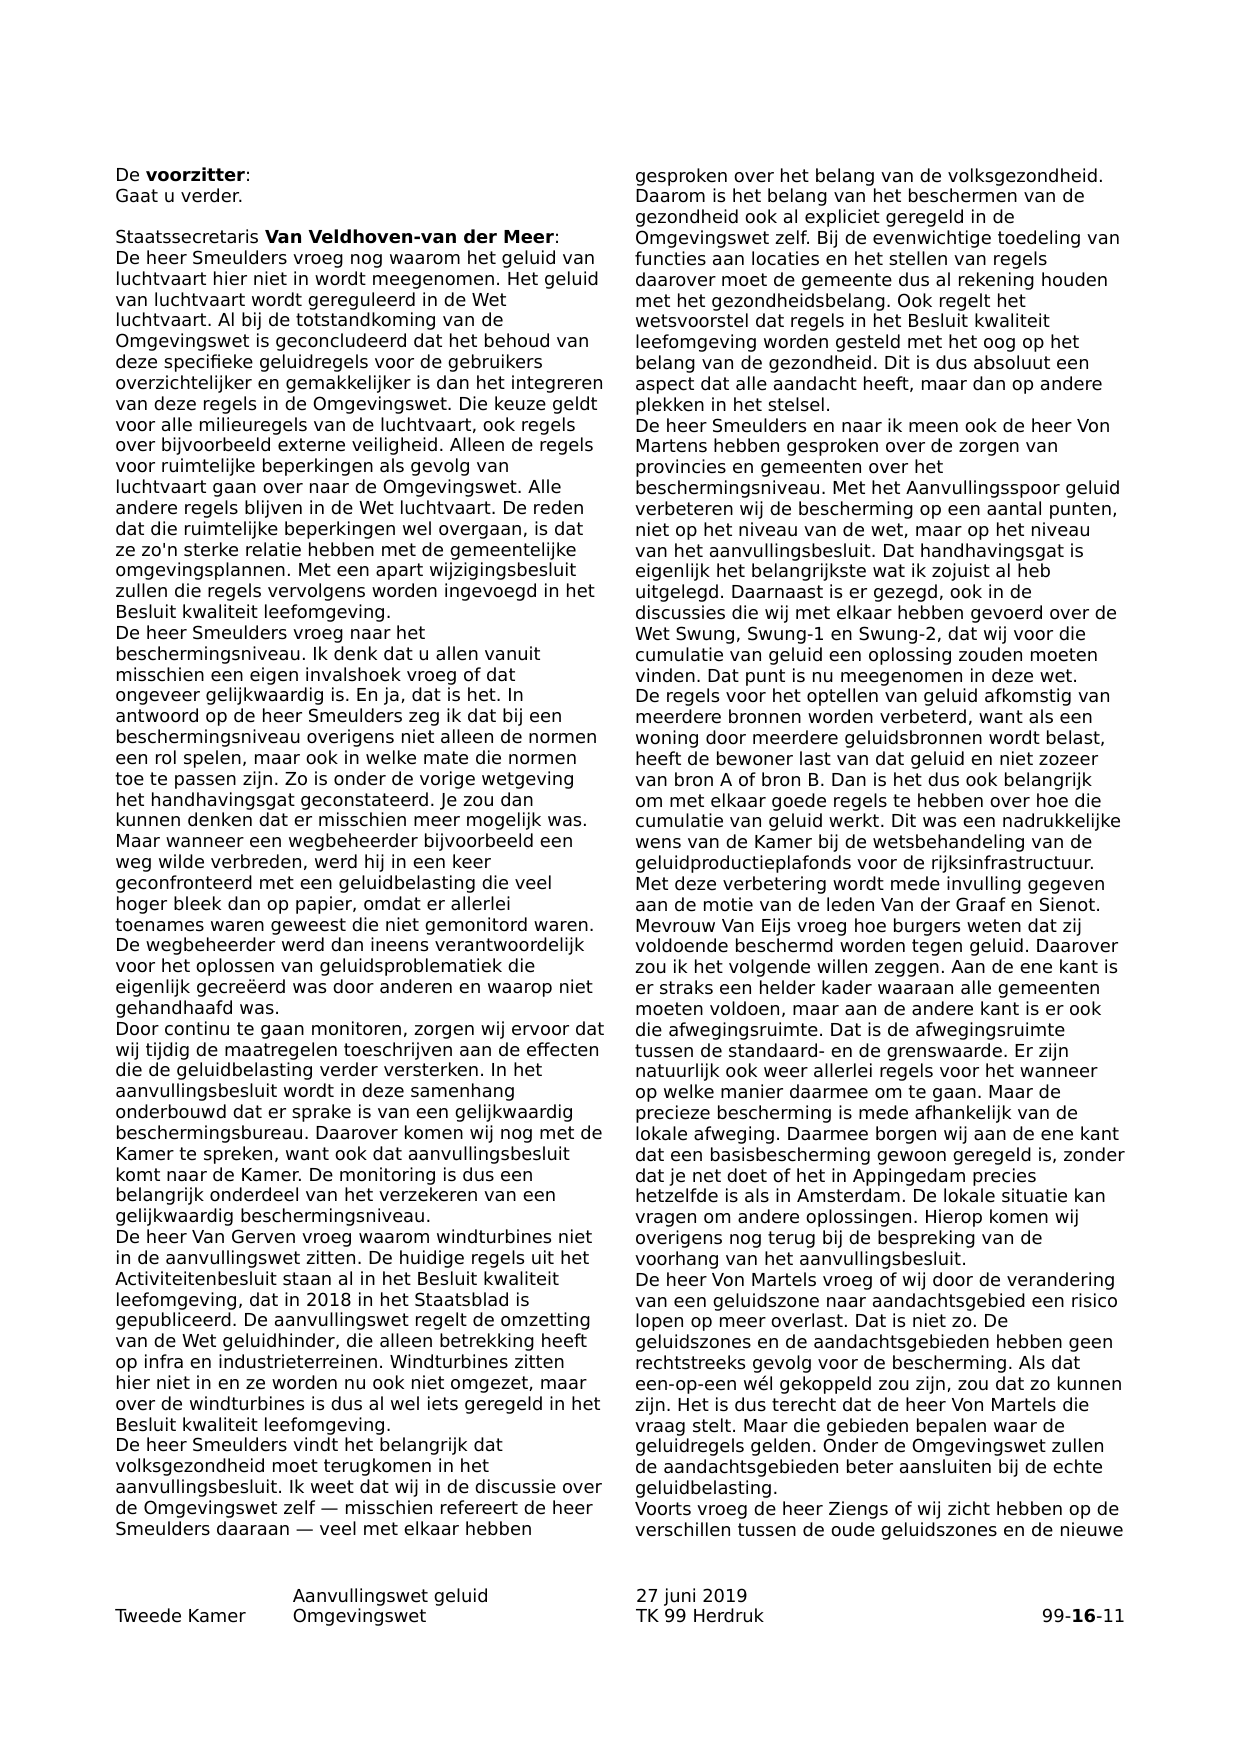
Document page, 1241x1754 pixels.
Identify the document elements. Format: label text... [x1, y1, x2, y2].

text De heer Von Martels vroeg of wij door de verandering van een geluidszone naar aandachtsgebied een risico lopen op meer overlast. Dat is niet zo. De geluidszones en de aandachtsgebieden hebben geen rechtstreeks gevolg voor de bescherming. Als dat een-op-een wél gekoppeld zou zijn, zou dat zo kunnen zijn. Het is dus terecht dat de heer Von Martels die vraag stelt. Maar die gebieden bepalen waar de geluidregels gelden. Onder de Omgevingswet zullen de aandachtsgebieden beter aansluiten bij de echte geluidbelasting. [635, 1269, 1125, 1499]
text Voorts vroeg de heer Ziengs of wij zicht hebben op de verschillen tussen de oude geluidszones en de nieuwe [635, 1499, 1125, 1540]
text De heer Smeulders vindt het belangrijk dat volksgezondheid moet terugkomen in het aanvullingsbesluit. Ik weet dat wij in de discussie over de Omgevingswet zelf — misschien refereert de heer Smeulders daaraan — veel met elkaar hebben [115, 1435, 605, 1539]
text Gaat u verder. [115, 186, 605, 207]
text De regels voor het optellen van geluid afkomstig van meerdere bronnen worden verbeterd, want als een woning door meerdere geluidsbronnen wordt belast, heeft de bewoner last van dat geluid en niet zozeer van bron A of bron B. Dan is het dus ook belangrijk om met elkaar goede regels te hebben over hoe die cumulatie van geluid werkt. Dit was een nadrukkelijke wens van de Kamer bij de wetsbehandeling van de geluidproductieplafonds voor de rijksinfrastructuur. Met deze verbetering wordt mede invulling gegeven aan de motie van de leden Van der Graaf en Sienot. [635, 686, 1125, 915]
text Mevrouw Van Eijs vroeg hoe burgers weten dat zij voldoende beschermd worden tegen geluid. Daarover zou ik het volgende willen zeggen. Aan de ene kant is er straks een helder kader waaraan alle gemeenten moeten voldoen, maar aan de andere kant is er ook die afwegingsruimte. Dat is de afwegingsruimte tussen de standaard- en de grenswaarde. Er zijn natuurlijk ook weer allerlei regels voor het wanneer op welke manier daarmee om te gaan. Maar de precieze bescherming is mede afhankelijk van de lokale afweging. Daarmee borgen wij aan de ene kant dat een basisbescherming gewoon geregeld is, zonder dat je net doet of het in Appingedam precies hetzelfde is als in Amsterdam. De lokale situatie kan vragen om andere oplossingen. Hierop komen wij overigens nog terug bij de bespreking van de voorhang van het aanvullingsbesluit. [635, 915, 1125, 1269]
text De heer Smeulders vroeg nog waarom het geluid van luchtvaart hier niet in wordt meegenomen. Het geluid van luchtvaart wordt gereguleerd in de Wet luchtvaart. Al bij de totstandkoming van de Omgevingswet is geconcludeerd dat het behoud van deze specifieke geluidregels voor de gebruikers overzichtelijker en gemakkelijker is dan het integreren van deze regels in de Omgevingswet. Die keuze geldt voor alle milieuregels van de luchtvaart, ook regels over bijvoorbeeld externe veiligheid. Alleen de regels voor ruimtelijke beperkingen als gevolg van luchtvaart gaan over naar de Omgevingswet. Alle andere regels blijven in de Wet luchtvaart. De reden dat die ruimtelijke beperkingen wel overgaan, is dat ze zo'n sterke relatie hebben met de gemeentelijke omgevingsplannen. Met een apart wijzigingsbesluit zullen die regels vervolgens worden ingevoegd in het Besluit kwaliteit leefomgeving. [115, 248, 605, 623]
text De voorzitter: [115, 165, 605, 186]
text De heer Smeulders en naar ik meen ook de heer Von Martens hebben gesproken over de zorgen van provincies en gemeenten over het beschermingsniveau. Met het Aanvullingsspoor geluid verbeteren wij de bescherming op een aantal punten, niet op het niveau van de wet, maar op het niveau van het aanvullingsbesluit. Dat handhavingsgat is eigenlijk het belangrijkste wat ik zojuist al heb uitgelegd. Daarnaast is er gezegd, ook in de discussies die wij met elkaar hebben gevoerd over de Wet Swung, Swung-1 en Swung-2, dat wij voor die cumulatie van geluid een oplossing zouden moeten vinden. Dat punt is nu meegenomen in deze wet. [635, 415, 1125, 686]
text De heer Van Gerven vroeg waarom windturbines niet in de aanvullingswet zitten. De huidige regels uit het Activiteitenbesluit staan al in het Besluit kwaliteit leefomgeving, dat in 2018 in het Staatsblad is gepubliceerd. De aanvullingswet regelt de omzetting van de Wet geluidhinder, die alleen betrekking heeft op infra en industrieterreinen. Windturbines zitten hier niet in en ze worden nu ook niet omgezet, maar over de windturbines is dus al wel iets geregeld in het Besluit kwaliteit leefomgeving. [115, 1227, 605, 1435]
text Door continu te gaan monitoren, zorgen wij ervoor dat wij tijdig de maatregelen toeschrijven aan de effecten die de geluidbelasting verder versterken. In het aanvullingsbesluit wordt in deze samenhang onderbouwd dat er sprake is van een gelijkwaardig beschermingsbureau. Daarover komen wij nog met de Kamer te spreken, want ook dat aanvullingsbesluit komt naar de Kamer. De monitoring is dus een belangrijk onderdeel van het verzekeren van een gelijkwaardig beschermingsniveau. [115, 1018, 605, 1227]
text Staatssecretaris Van Veldhoven-van der Meer: [115, 227, 605, 248]
text gesproken over het belang van de volksgezondheid. Daarom is het belang van het beschermen van de gezondheid ook al expliciet geregeld in de Omgevingswet zelf. Bij de evenwichtige toedeling van functies aan locaties en het stellen van regels daarover moet de gemeente dus al rekening houden met het gezondheidsbelang. Ook regelt het wetsvoorstel dat regels in het Besluit kwaliteit leefomgeving worden gesteld met het oog op het belang van de gezondheid. Dit is dus absoluut een aspect dat alle aandacht heeft, maar dan op andere plekken in het stelsel. [635, 165, 1125, 415]
text De heer Smeulders vroeg naar het beschermingsniveau. Ik denk dat u allen vanuit misschien een eigen invalshoek vroeg of dat ongeveer gelijkwaardig is. En ja, dat is het. In antwoord op de heer Smeulders zeg ik dat bij een beschermingsniveau overigens niet alleen de normen een rol spelen, maar ook in welke mate die normen toe te passen zijn. Zo is onder de vorige wetgeving het handhavingsgat geconstateerd. Je zou dan kunnen denken dat er misschien meer mogelijk was. Maar wanneer een wegbeheerder bijvoorbeeld een weg wilde verbreden, werd hij in een keer geconfronteerd met een geluidbelasting die veel hoger bleek dan op papier, omdat er allerlei toenames waren geweest die niet gemonitord waren. De wegbeheerder werd dan ineens verantwoordelijk voor het oplossen van geluidsproblematiek die eigenlijk gecreëerd was door anderen en waarop niet gehandhaafd was. [115, 623, 605, 1018]
